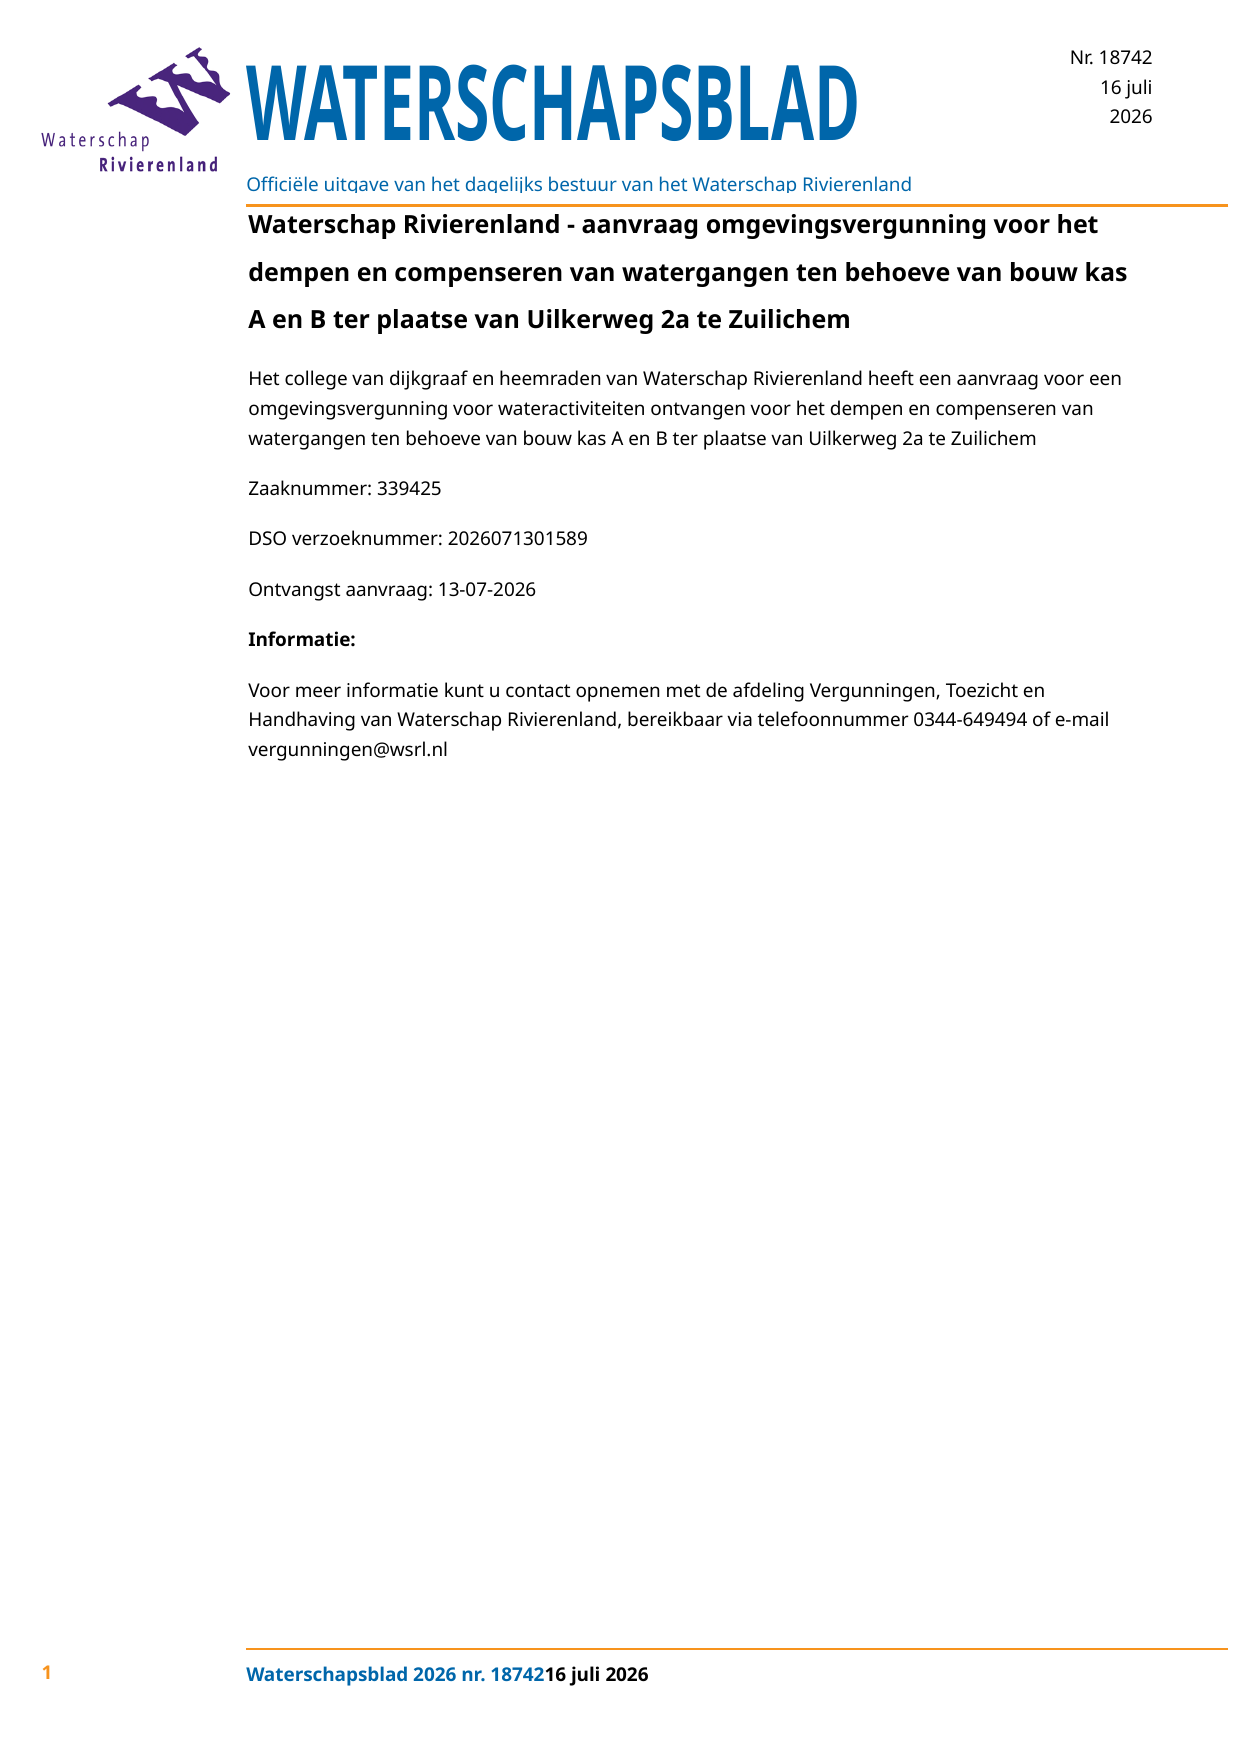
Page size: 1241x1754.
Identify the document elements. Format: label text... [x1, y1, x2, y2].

picture [41, 47, 231, 172]
text Het college van dijkgraaf en heemraden van Waterschap Rivierenland heeft een aanvraag voor een omgevingsvergunning voor wateractiviteiten ontvangen voor het dempen en compenseren van watergangen ten behoeve van bouw kas A en B ter plaatse van Uilkerweg 2a te Zuilichem [248, 366, 1152, 450]
text Informatie: [248, 626, 1152, 652]
text Zaaknummer: 339425 [248, 475, 1152, 501]
text DSO verzoeknummer: 2026071301589 [248, 526, 1152, 551]
text Voor meer informatie kunt u contact opnemen met de afdeling Vergunningen, Toezicht en Handhaving van Waterschap Rivierenland, bereikbaar via telefoonnummer 0344-649494 of e-mail vergunningen@wsrl.nl [248, 677, 1152, 762]
text Ontvangst aanvraag: 13-07-2026 [248, 576, 1152, 602]
text Waterschap Rivierenland - aanvraag omgevingsvergunning voor het dempen en compenseren van watergangen ten behoeve van bouw kas A en B ter plaatse van Uilkerweg 2a te Zuilichem [248, 207, 1152, 336]
